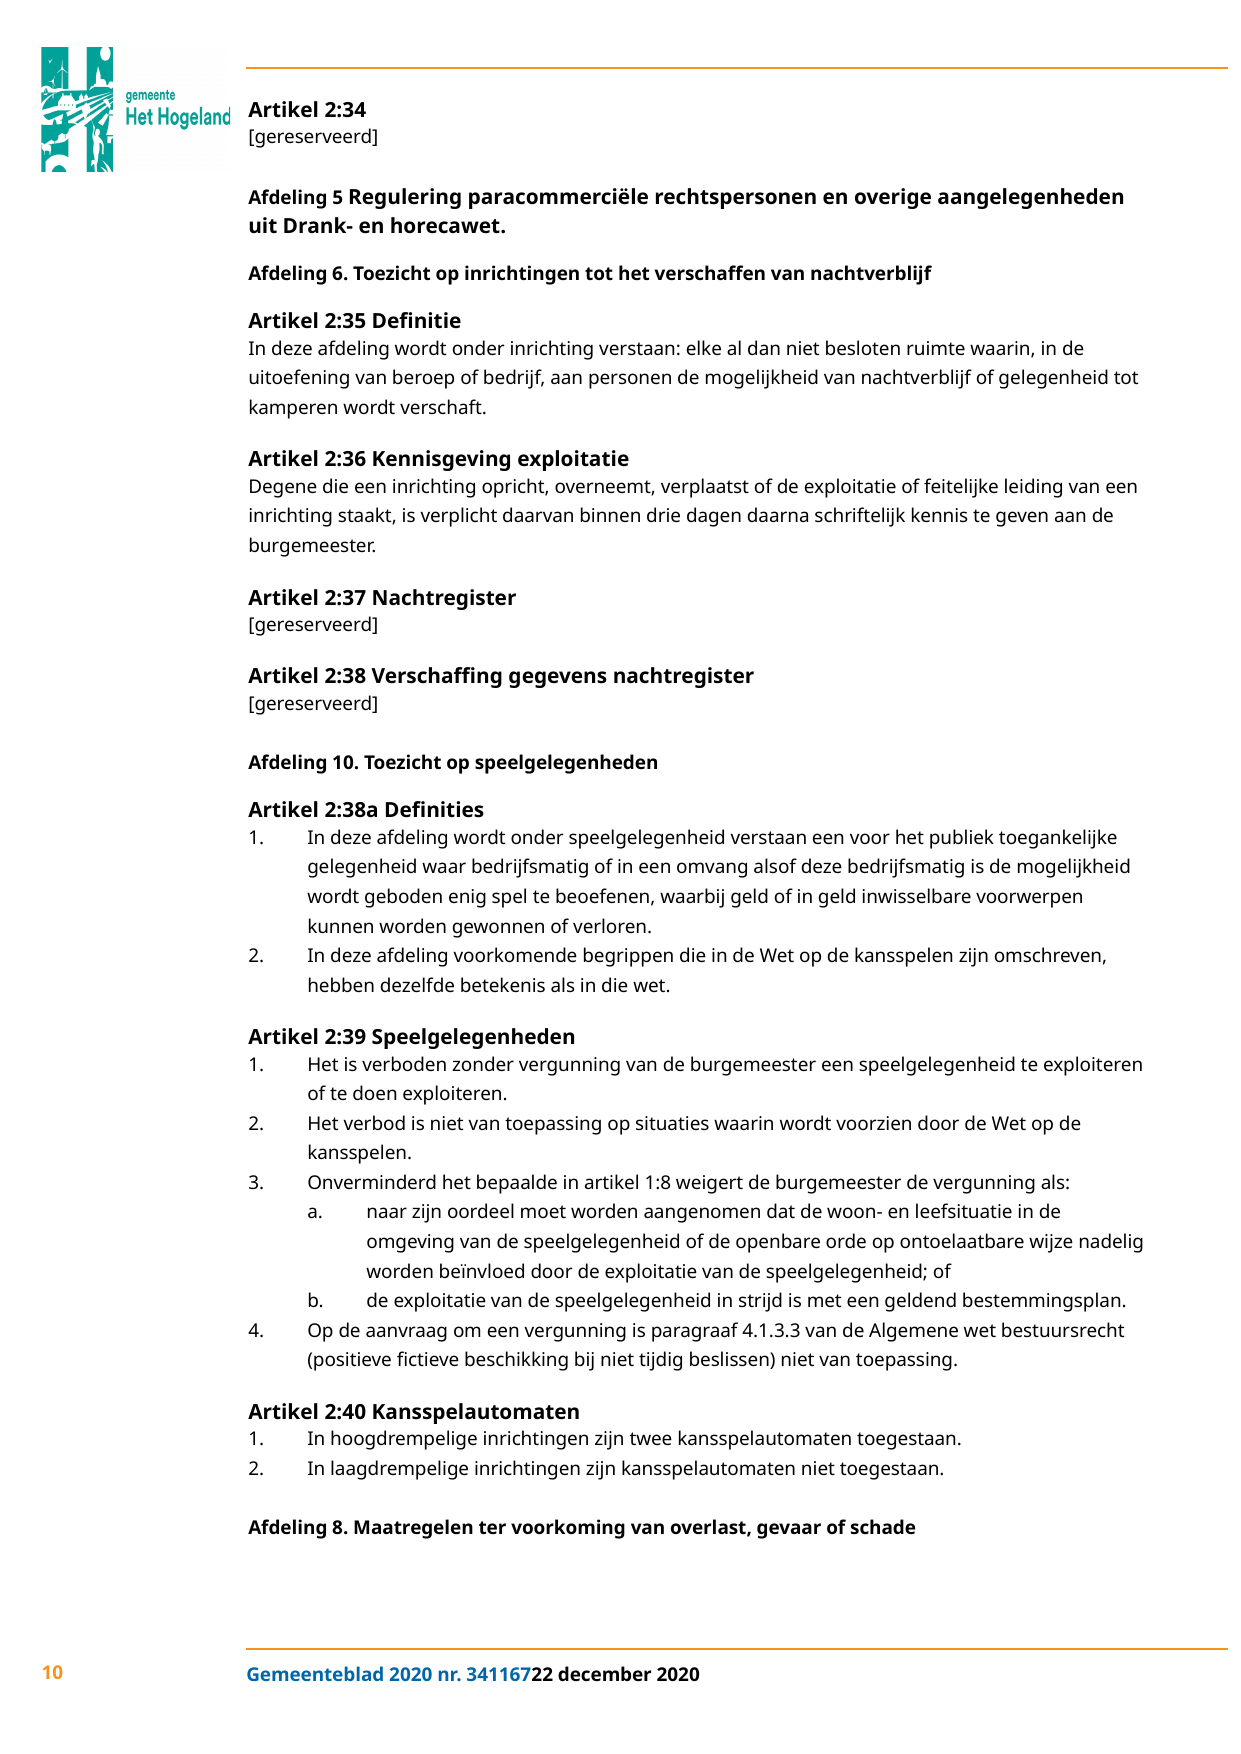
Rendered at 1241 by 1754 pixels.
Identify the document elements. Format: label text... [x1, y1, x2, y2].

text [gereserveerd] [248, 611, 1152, 637]
text Artikel 2:39 Speelgelegenheden [248, 1022, 1152, 1051]
list Onverminderd het bepaalde in artikel 1:8 weigert de burgemeester de vergunning als: [248, 1169, 1152, 1195]
text Afdeling 8. Maatregelen ter voorkoming van overlast, gevaar of schade [248, 1514, 1152, 1540]
text Afdeling 6. Toezicht op inrichtingen tot het verschaffen van nachtverblijf [248, 260, 1152, 286]
list Het is verboden zonder vergunning van de burgemeester een speelgelegenheid te exploiteren of te doen exploiteren. [248, 1051, 1152, 1106]
list Het verbod is niet van toepassing op situaties waarin wordt voorzien door de Wet op de kansspelen. [248, 1110, 1152, 1165]
text In deze afdeling wordt onder inrichting verstaan: elke al dan niet besloten ruimte waarin, in de uitoefening van beroep of bedrijf, aan personen de mogelijkheid van nachtverblijf of gelegenheid tot kamperen wordt verschaft. [248, 335, 1152, 420]
text [gereserveerd] [248, 690, 1152, 716]
text Artikel 2:35 Definitie [248, 307, 1152, 335]
text Degene die een inrichting opricht, overneemt, verplaatst of de exploitatie of feitelijke leiding van een inrichting staakt, is verplicht daarvan binnen drie dagen daarna schriftelijk kennis te geven aan de burgemeester. [248, 473, 1152, 558]
text Artikel 2:36 Kennisgeving exploitatie [248, 444, 1152, 473]
picture [41, 47, 231, 172]
list de exploitatie van de speelgelegenheid in strijd is met een geldend bestemmingsplan. [307, 1287, 1152, 1313]
text Artikel 2:40 Kansspelautomaten [248, 1397, 1152, 1426]
text Afdeling 5 Regulering paracommerciële rechtspersonen en overige aangelegenheden uit Drank- en horecawet. [248, 182, 1152, 239]
text Artikel 2:34 [248, 95, 1152, 123]
text Afdeling 10. Toezicht op speelgelegenheden [248, 749, 1152, 775]
list In laagdrempelige inrichtingen zijn kansspelautomaten niet toegestaan. [248, 1455, 1152, 1481]
list naar zijn oordeel moet worden aangenomen dat de woon- en leefsituatie in de omgeving van de speelgelegenheid of de openbare orde op ontoelaatbare wijze nadelig worden beïnvloed door de exploitatie van de speelgelegenheid; of [307, 1199, 1152, 1284]
text Artikel 2:37 Nachtregister [248, 583, 1152, 611]
text Artikel 2:38a Definities [248, 796, 1152, 824]
text [gereserveerd] [248, 123, 1152, 149]
list In hoogdrempelige inrichtingen zijn twee kansspelautomaten toegestaan. [248, 1426, 1152, 1451]
list In deze afdeling wordt onder speelgelegenheid verstaan een voor het publiek toegankelijke gelegenheid waar bedrijfsmatig of in een omvang alsof deze bedrijfsmatig is de mogelijkheid wordt geboden enig spel te beoefenen, waarbij geld of in geld inwisselbare voorwerpen kunnen worden gewonnen of verloren. [248, 824, 1152, 938]
text Artikel 2:38 Verschaffing gegevens nachtregister [248, 661, 1152, 690]
list Op de aanvraag om een vergunning is paragraaf 4.1.3.3 van de Algemene wet bestuursrecht (positieve fictieve beschikking bij niet tijdig beslissen) niet van toepassing. [248, 1317, 1152, 1372]
list In deze afdeling voorkomende begrippen die in de Wet op de kansspelen zijn omschreven, hebben dezelfde betekenis als in die wet. [248, 942, 1152, 998]
